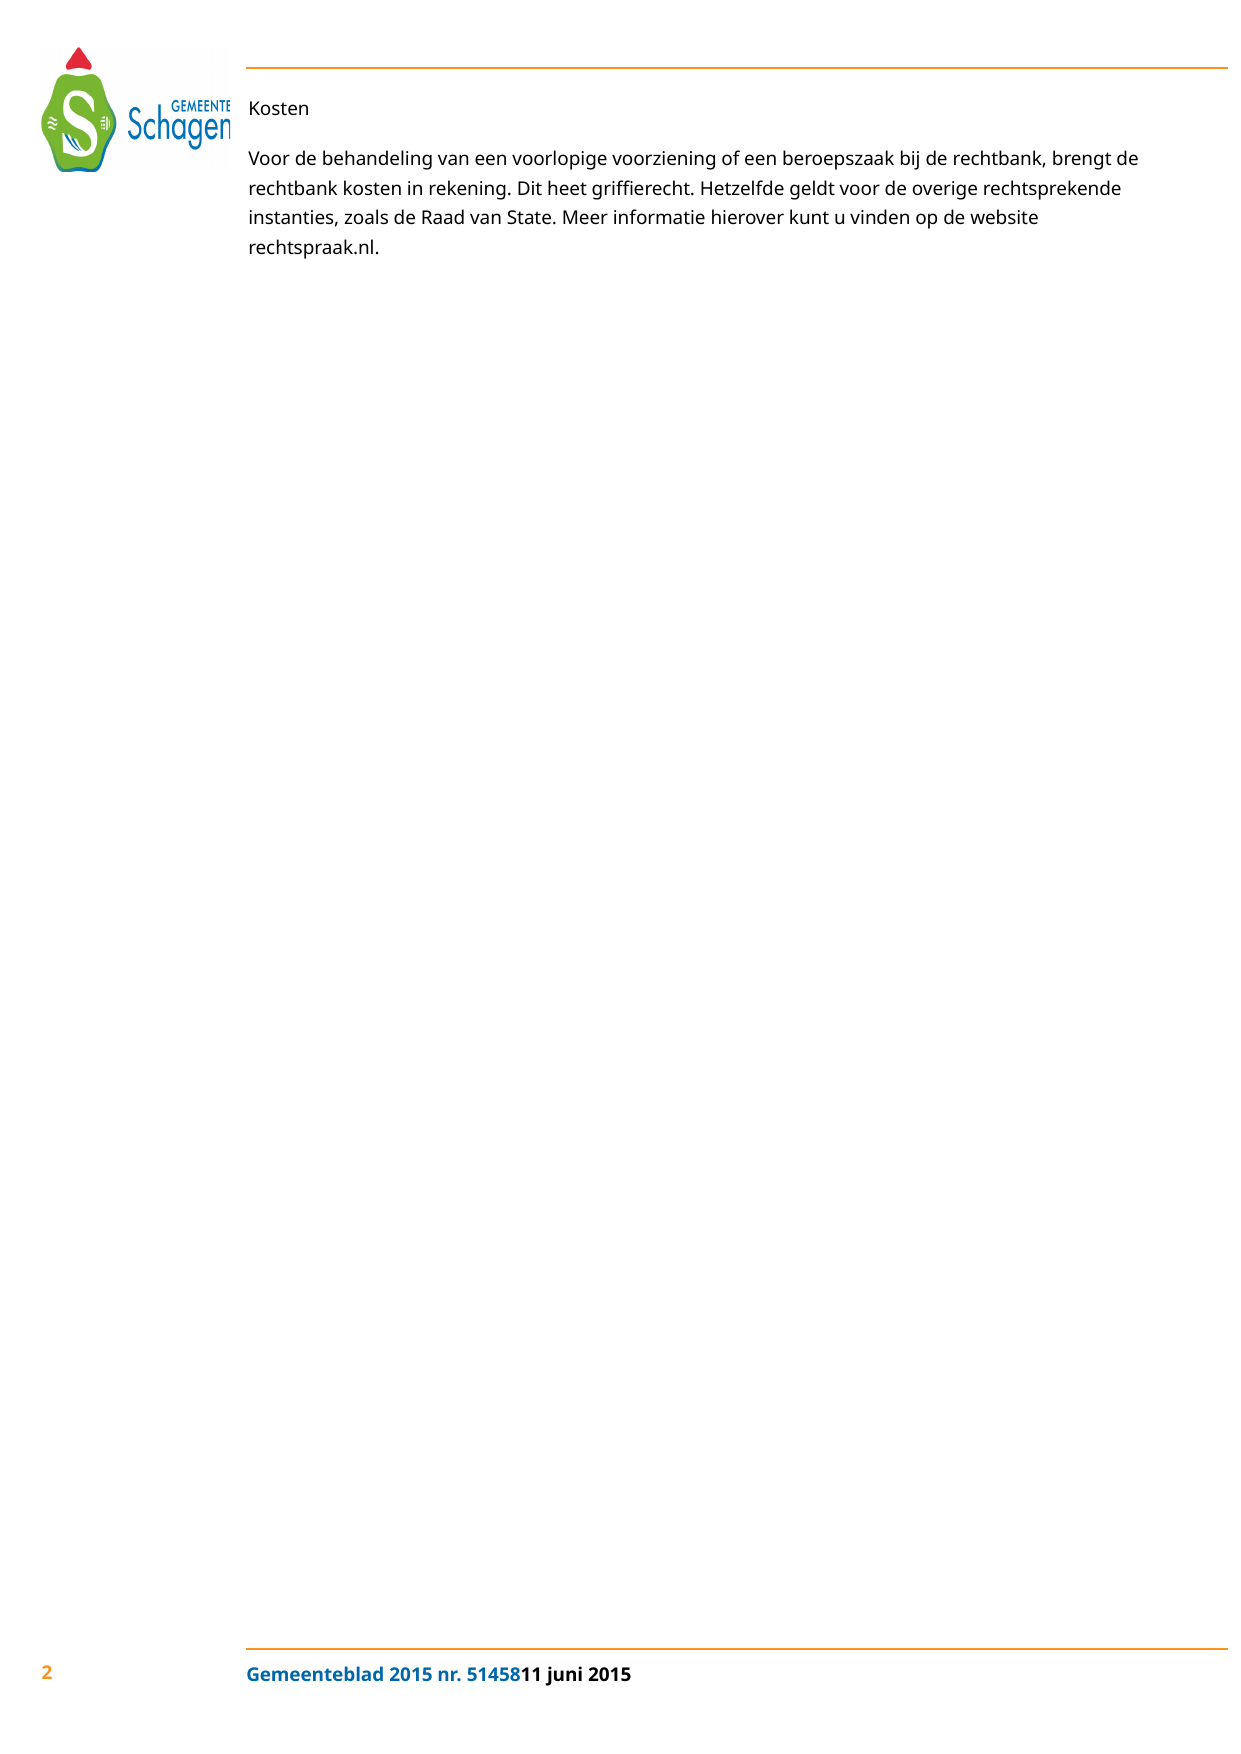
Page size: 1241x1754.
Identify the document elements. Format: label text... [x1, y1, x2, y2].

picture [41, 47, 231, 172]
text Voor de behandeling van een voorlopige voorziening of een beroepszaak bij de rechtbank, brengt de rechtbank kosten in rekening. Dit heet griffierecht. Hetzelfde geldt voor de overige rechtsprekende instanties, zoals de Raad van State. Meer informatie hierover kunt u vinden op de website rechtspraak.nl. [248, 145, 1152, 260]
text Kosten [248, 95, 1152, 121]
